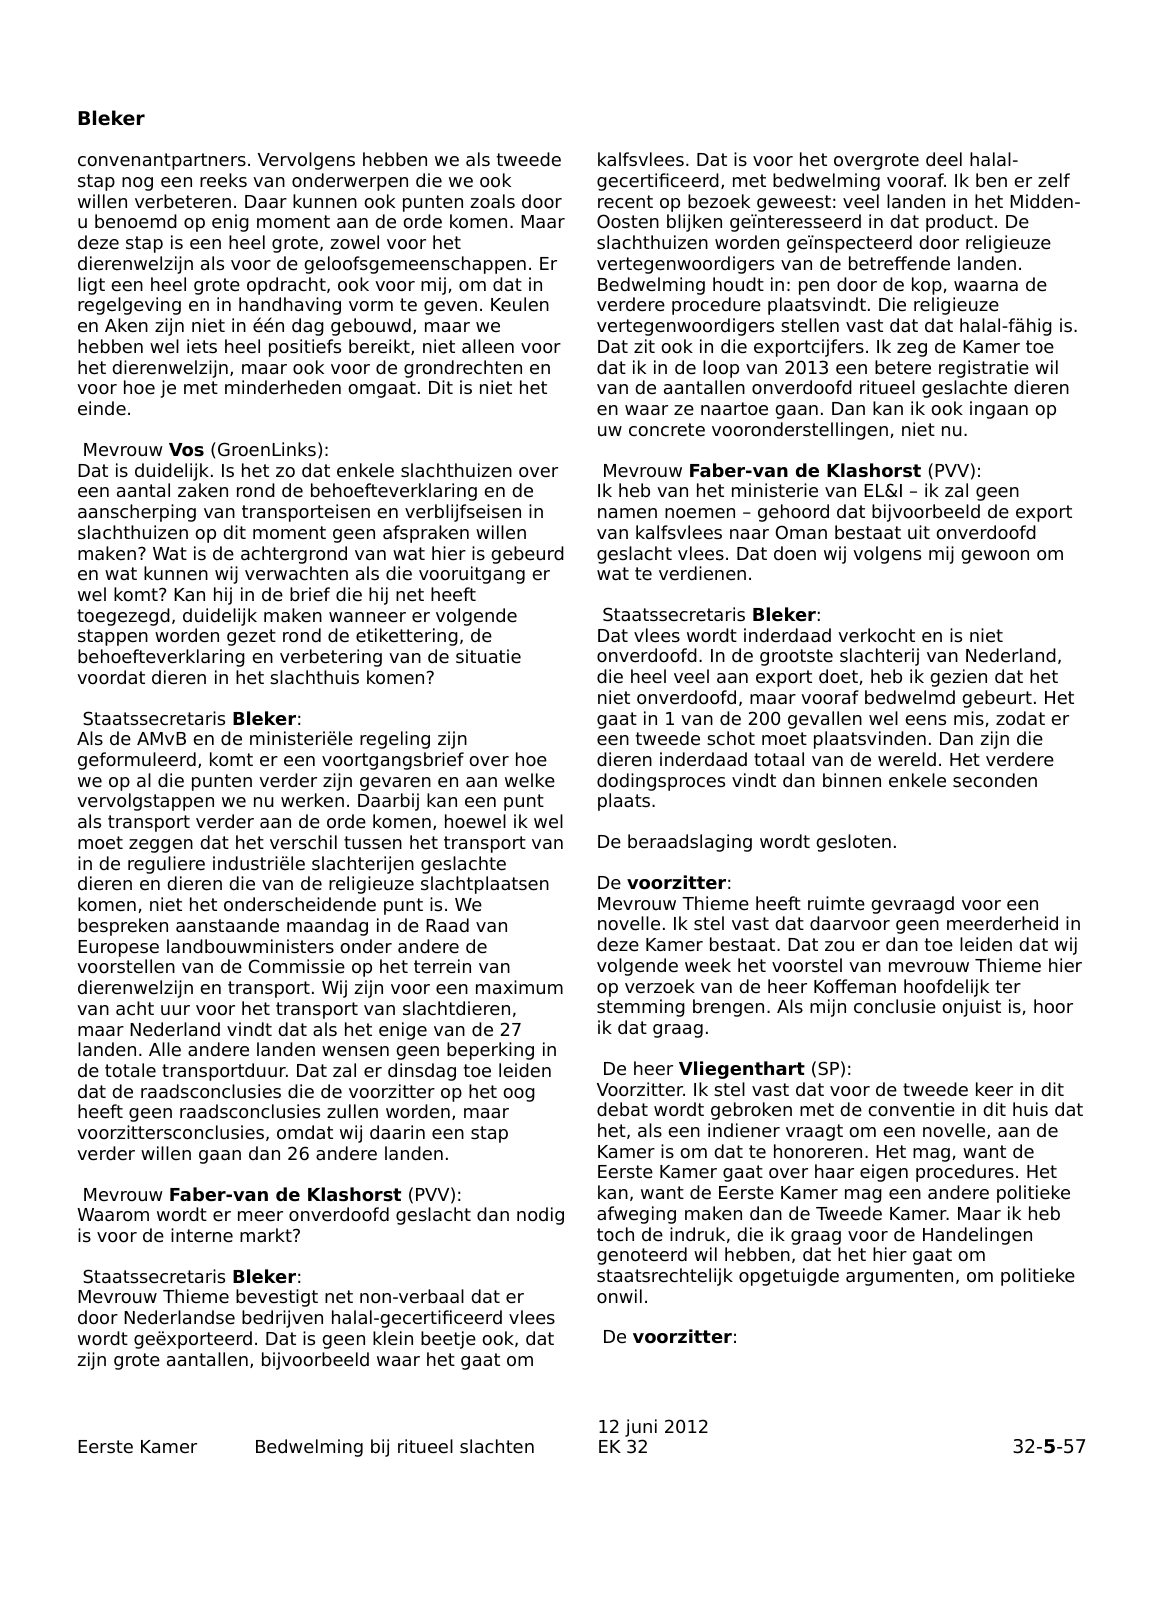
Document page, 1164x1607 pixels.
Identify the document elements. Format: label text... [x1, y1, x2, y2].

text Dat is duidelijk. Is het zo dat enkele slachthuizen over een aantal zaken rond de behoefteverklaring en de aanscherping van transporteisen en verblijfseisen in slachthuizen op dit moment geen afspraken willen maken? Wat is de achtergrond van wat hier is gebeurd en wat kunnen wij verwachten als die vooruitgang er wel komt? Kan hij in de brief die hij net heeft toegezegd, duidelijk maken wanneer er volgende stappen worden gezet rond de etikettering, de behoefteverklaring en verbetering van de situatie voordat dieren in het slachthuis komen? [77, 460, 567, 688]
text Mevrouw Faber-van de Klashorst (PVV): [77, 1184, 567, 1205]
text convenantpartners. Vervolgens hebben we als tweede stap nog een reeks van onderwerpen die we ook willen verbeteren. Daar kunnen ook punten zoals door u benoemd op enig moment aan de orde komen. Maar deze stap is een heel grote, zowel voor het dierenwelzijn als voor de geloofsgemeenschappen. Er ligt een heel grote opdracht, ook voor mij, om dat in regelgeving en in handhaving vorm te geven. Keulen en Aken zijn niet in één dag gebouwd, maar we hebben wel iets heel positiefs bereikt, niet alleen voor het dierenwelzijn, maar ook voor de grondrechten en voor hoe je met minderheden omgaat. Dit is niet het einde. [77, 150, 567, 420]
text Waarom wordt er meer onverdoofd geslacht dan nodig is voor de interne markt? [77, 1205, 567, 1247]
text De heer Vliegenthart (SP): [596, 1059, 1087, 1079]
text Dat vlees wordt inderdaad verkocht en is niet onverdoofd. In de grootste slachterij van Nederland, die heel veel aan export doet, heb ik gezien dat het niet onverdoofd, maar vooraf bedwelmd gebeurt. Het gaat in 1 van de 200 gevallen wel eens mis, zodat er een tweede schot moet plaatsvinden. Dan zijn die dieren inderdaad totaal van de wereld. Het verdere dodingsproces vindt dan binnen enkele seconden plaats. [596, 626, 1087, 812]
text Voorzitter. Ik stel vast dat voor de tweede keer in dit debat wordt gebroken met de conventie in dit huis dat het, als een indiener vraagt om een novelle, aan de Kamer is om dat te honoreren. Het mag, want de Eerste Kamer gaat over haar eigen procedures. Het kan, want de Eerste Kamer mag een andere politieke afweging maken dan de Tweede Kamer. Maar ik heb toch de indruk, die ik graag voor de Handelingen genoteerd wil hebben, dat het hier gaat om staatsrechtelijk opgetuigde argumenten, om politieke onwil. [596, 1079, 1087, 1307]
text De voorzitter: [596, 1327, 1087, 1348]
text De voorzitter: [596, 873, 1087, 893]
text Als de AMvB en de ministeriële regeling zijn geformuleerd, komt er een voortgangsbrief over hoe we op al die punten verder zijn gevaren en aan welke vervolgstappen we nu werken. Daarbij kan een punt als transport verder aan de orde komen, hoewel ik wel moet zeggen dat het verschil tussen het transport van in de reguliere industriële slachterijen geslachte dieren en dieren die van de religieuze slachtplaatsen komen, niet het onderscheidende punt is. We bespreken aanstaande maandag in de Raad van Europese landbouwministers onder andere de voorstellen van de Commissie op het terrein van dierenwelzijn en transport. Wij zijn voor een maximum van acht uur voor het transport van slachtdieren, maar Nederland vindt dat als het enige van de 27 landen. Alle andere landen wensen geen beperking in de totale transportduur. Dat zal er dinsdag toe leiden dat de raadsconclusies die de voorzitter op het oog heeft geen raadsconclusies zullen worden, maar voorzittersconclusies, omdat wij daarin een stap verder willen gaan dan 26 andere landen. [77, 729, 567, 1164]
text Mevrouw Thieme bevestigt net non-verbaal dat er door Nederlandse bedrijven halal-gecertificeerd vlees wordt geëxporteerd. Dat is geen klein beetje ook, dat zijn grote aantallen, bijvoorbeeld waar het gaat om [77, 1287, 567, 1370]
text Ik heb van het ministerie van EL&I – ik zal geen namen noemen – gehoord dat bijvoorbeeld de export van kalfsvlees naar Oman bestaat uit onverdoofd geslacht vlees. Dat doen wij volgens mij gewoon om wat te verdienen. [596, 481, 1087, 585]
text Mevrouw Faber-van de Klashorst (PVV): [596, 460, 1087, 481]
text Mevrouw Vos (GroenLinks): [77, 440, 567, 460]
text De beraadslaging wordt gesloten. [596, 832, 1087, 853]
text Staatssecretaris Bleker: [77, 708, 567, 729]
text Staatssecretaris Bleker: [77, 1267, 567, 1287]
text kalfsvlees. Dat is voor het overgrote deel halal-gecertificeerd, met bedwelming vooraf. Ik ben er zelf recent op bezoek geweest: veel landen in het Midden-Oosten blijken geïnteresseerd in dat product. De slachthuizen worden geïnspecteerd door religieuze vertegenwoordigers van de betreffende landen. Bedwelming houdt in: pen door de kop, waarna de verdere procedure plaatsvindt. Die religieuze vertegenwoordigers stellen vast dat dat halal-fähig is. Dat zit ook in die exportcijfers. Ik zeg de Kamer toe dat ik in de loop van 2013 een betere registratie wil van de aantallen onverdoofd ritueel geslachte dieren en waar ze naartoe gaan. Dan kan ik ook ingaan op uw concrete vooronderstellingen, niet nu. [596, 150, 1087, 440]
text Mevrouw Thieme heeft ruimte gevraagd voor een novelle. Ik stel vast dat daarvoor geen meerderheid in deze Kamer bestaat. Dat zou er dan toe leiden dat wij volgende week het voorstel van mevrouw Thieme hier op verzoek van de heer Koffeman hoofdelijk ter stemming brengen. Als mijn conclusie onjuist is, hoor ik dat graag. [596, 893, 1087, 1039]
text Staatssecretaris Bleker: [596, 605, 1087, 626]
